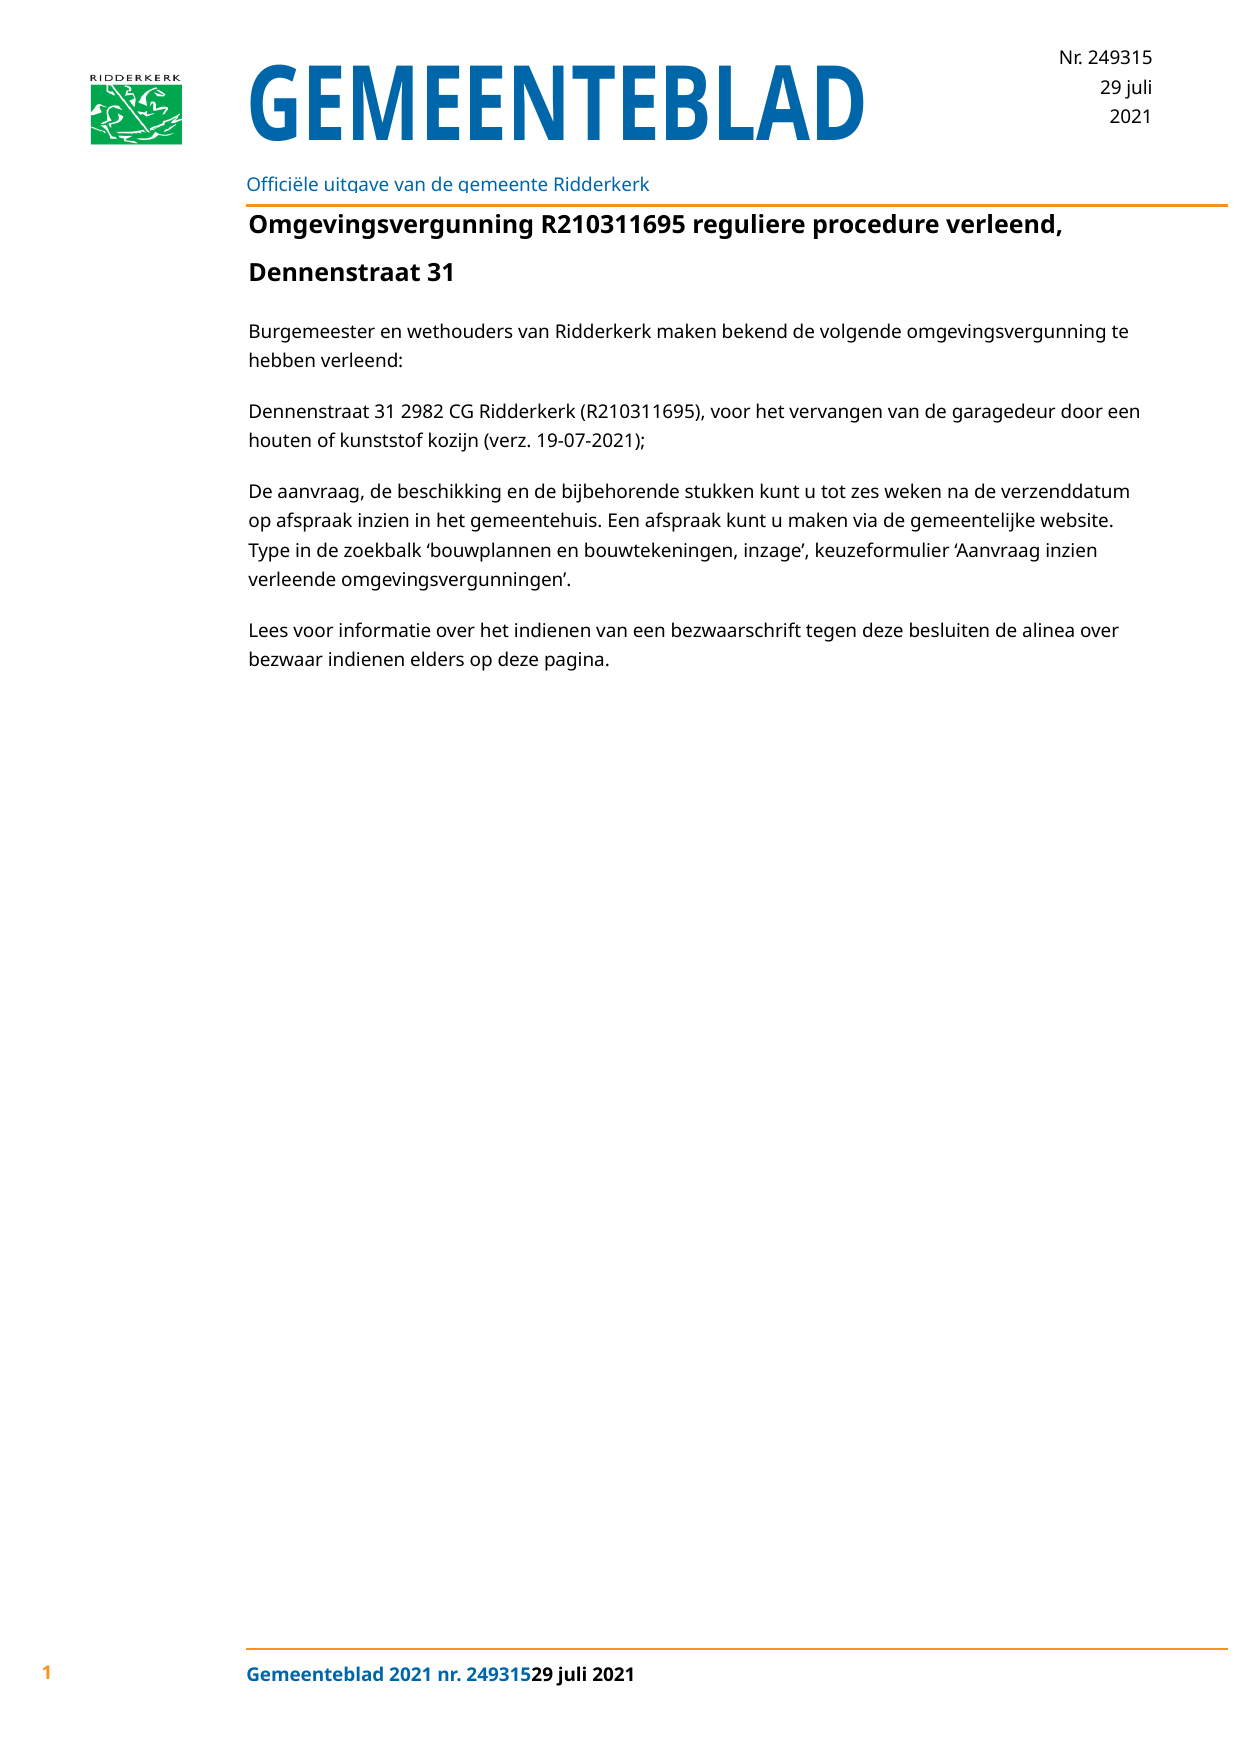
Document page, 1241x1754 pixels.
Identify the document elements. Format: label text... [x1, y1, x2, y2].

text De aanvraag, de beschikking en de bijbehorende stukken kunt u tot zes weken na de verzenddatum op afspraak inzien in het gemeentehuis. Een afspraak kunt u maken via de gemeentelijke website. Type in de zoekbalk ‘bouwplannen en bouwtekeningen, inzage’, keuzeformulier ‘Aanvraag inzien verleende omgevingsvergunningen’. [248, 478, 1152, 592]
text Lees voor informatie over het indienen van een bezwaarschrift tegen deze besluiten de alinea over bezwaar indienen elders op deze pagina. [248, 617, 1152, 672]
picture [41, 47, 231, 172]
text Omgevingsvergunning R210311695 reguliere procedure verleend, Dennenstraat 31 [248, 207, 1152, 288]
text Dennenstraat 31 2982 CG Ridderkerk (R210311695), voor het vervangen van de garagedeur door een houten of kunststof kozijn (verz. 19-07-2021); [248, 398, 1152, 453]
text Burgemeester en wethouders van Ridderkerk maken bekend de volgende omgevingsvergunning te hebben verleend: [248, 318, 1152, 373]
